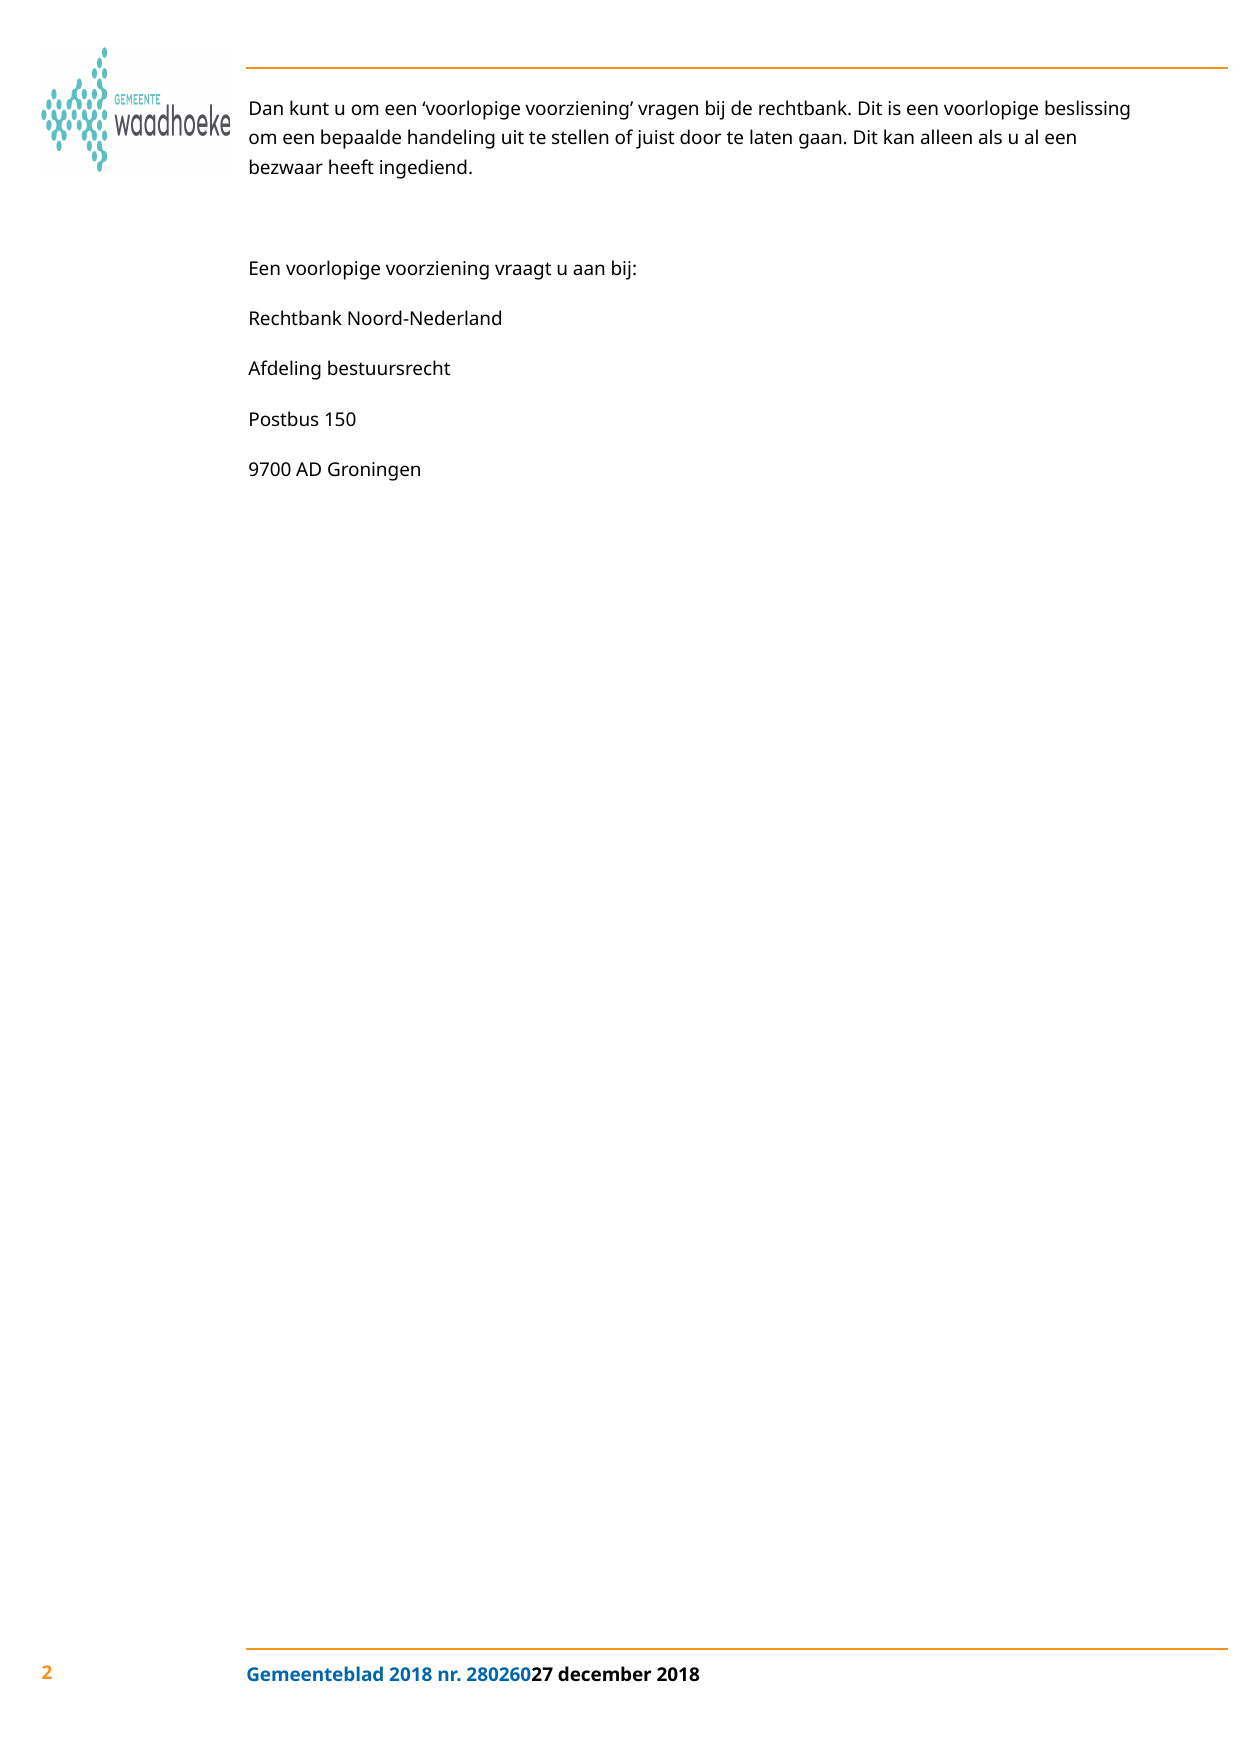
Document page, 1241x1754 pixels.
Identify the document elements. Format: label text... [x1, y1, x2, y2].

picture [41, 47, 231, 172]
text 9700 AD Groningen [248, 456, 1152, 482]
text Dan kunt u om een ‘voorlopige voorziening’ vragen bij de rechtbank. Dit is een voorlopige beslissing om een bepaalde handeling uit te stellen of juist door te laten gaan. Dit kan alleen als u al een bezwaar heeft ingediend. [248, 95, 1152, 180]
text Rechtbank Noord-Nederland [248, 305, 1152, 331]
text Afdeling bestuursrecht [248, 356, 1152, 381]
text Een voorlopige voorziening vraagt u aan bij: [248, 255, 1152, 281]
text Postbus 150 [248, 406, 1152, 432]
